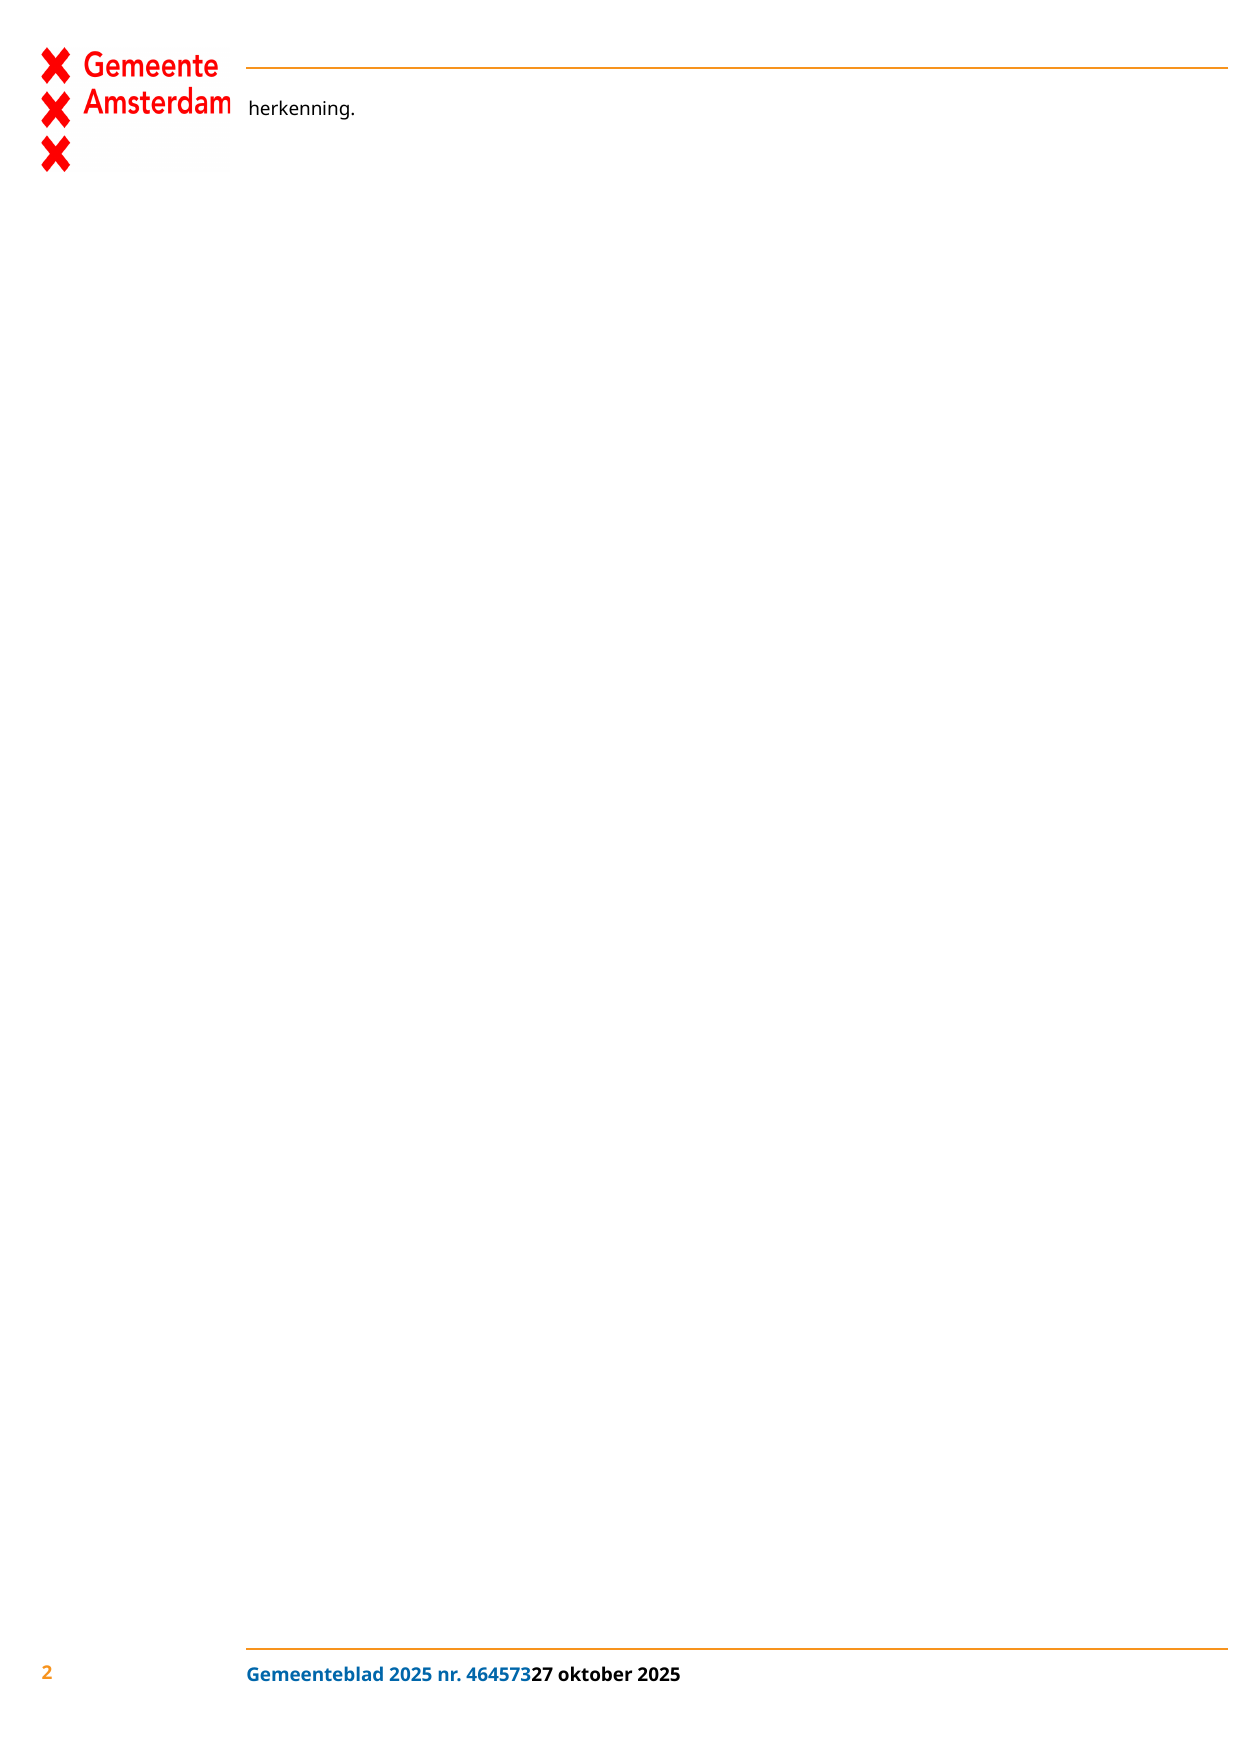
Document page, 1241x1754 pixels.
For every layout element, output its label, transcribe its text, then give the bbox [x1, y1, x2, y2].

text herkenning. [248, 95, 1152, 121]
picture [41, 47, 231, 172]
